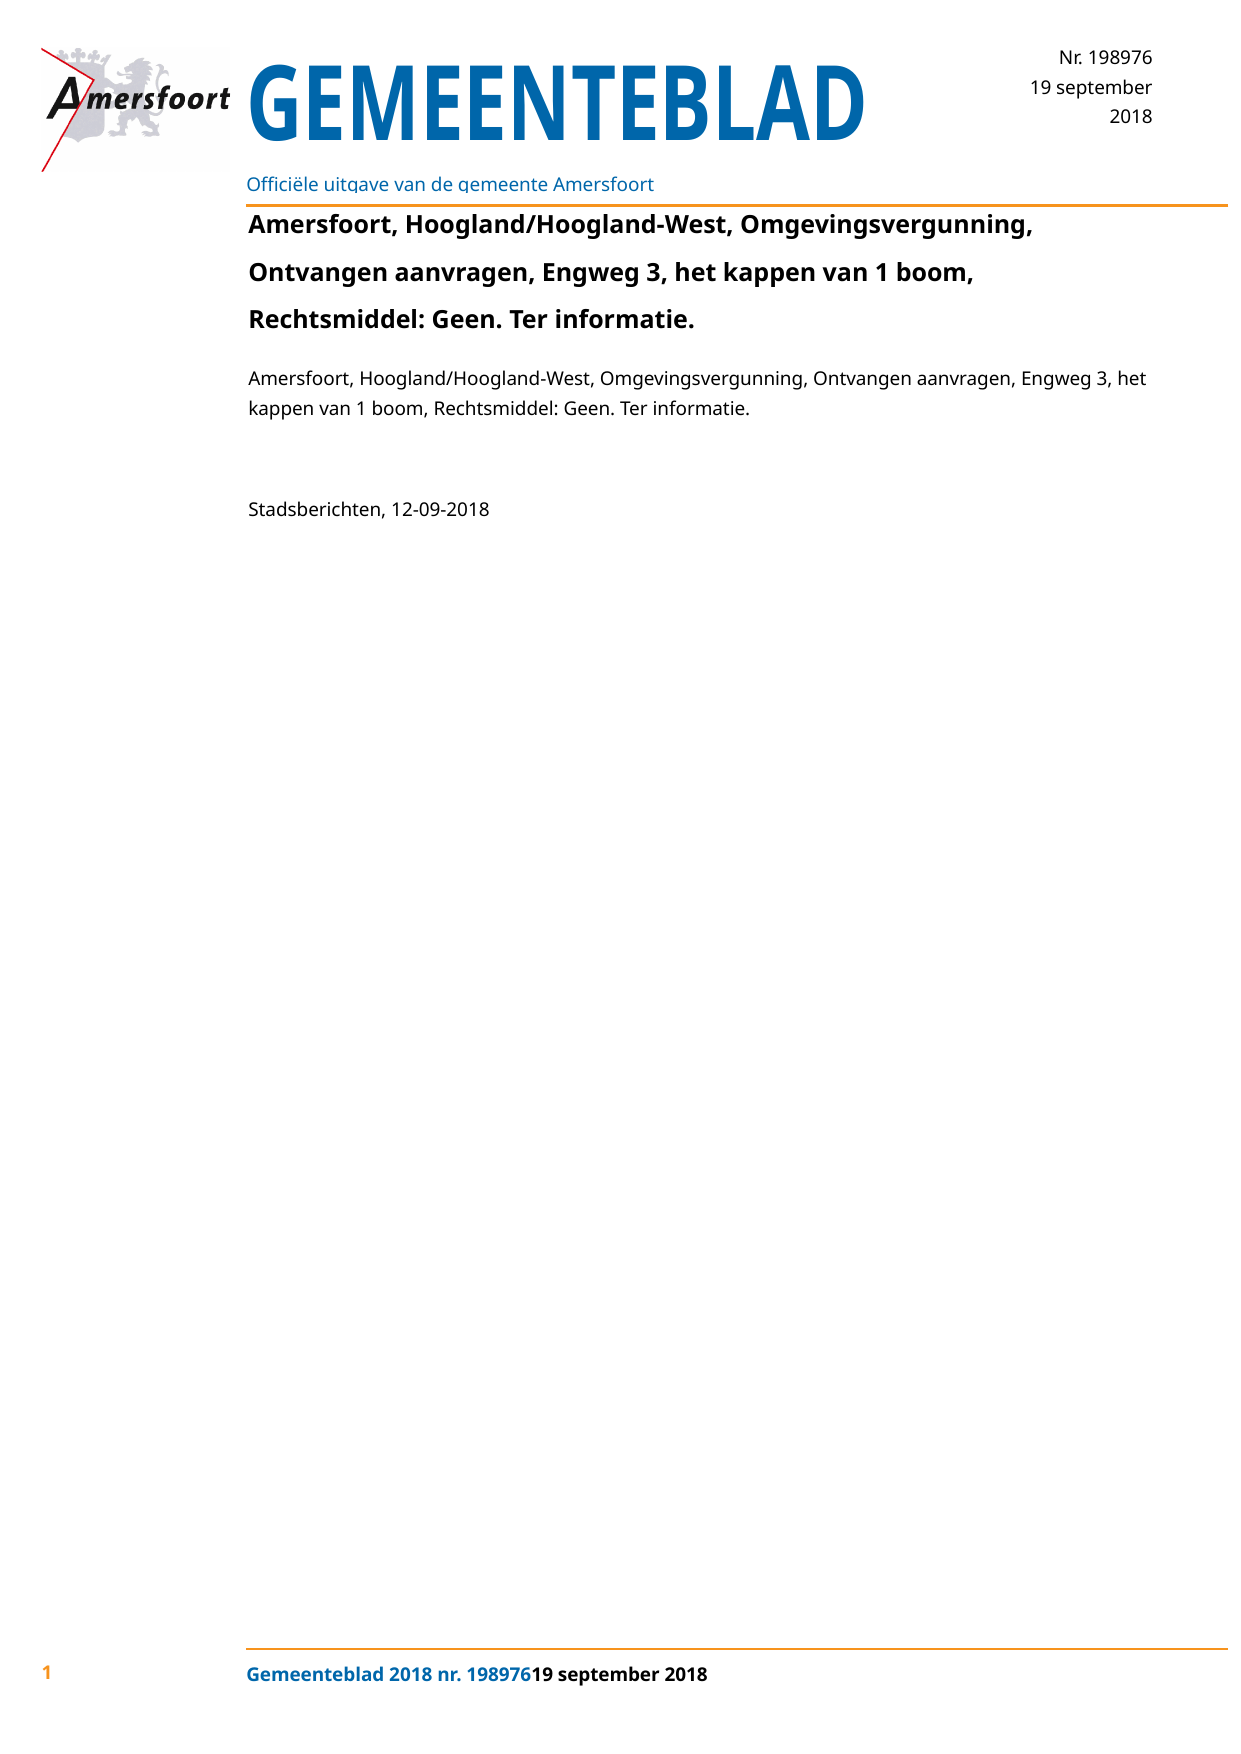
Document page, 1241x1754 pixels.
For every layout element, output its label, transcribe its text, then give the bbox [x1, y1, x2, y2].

text Amersfoort, Hoogland/Hoogland-West, Omgevingsvergunning, Ontvangen aanvragen, Engweg 3, het kappen van 1 boom, Rechtsmiddel: Geen. Ter informatie. [248, 366, 1152, 421]
text Amersfoort, Hoogland/Hoogland-West, Omgevingsvergunning, Ontvangen aanvragen, Engweg 3, het kappen van 1 boom, Rechtsmiddel: Geen. Ter informatie. [248, 207, 1152, 336]
picture [41, 47, 231, 172]
text Stadsberichten, 12-09-2018 [248, 496, 1152, 522]
